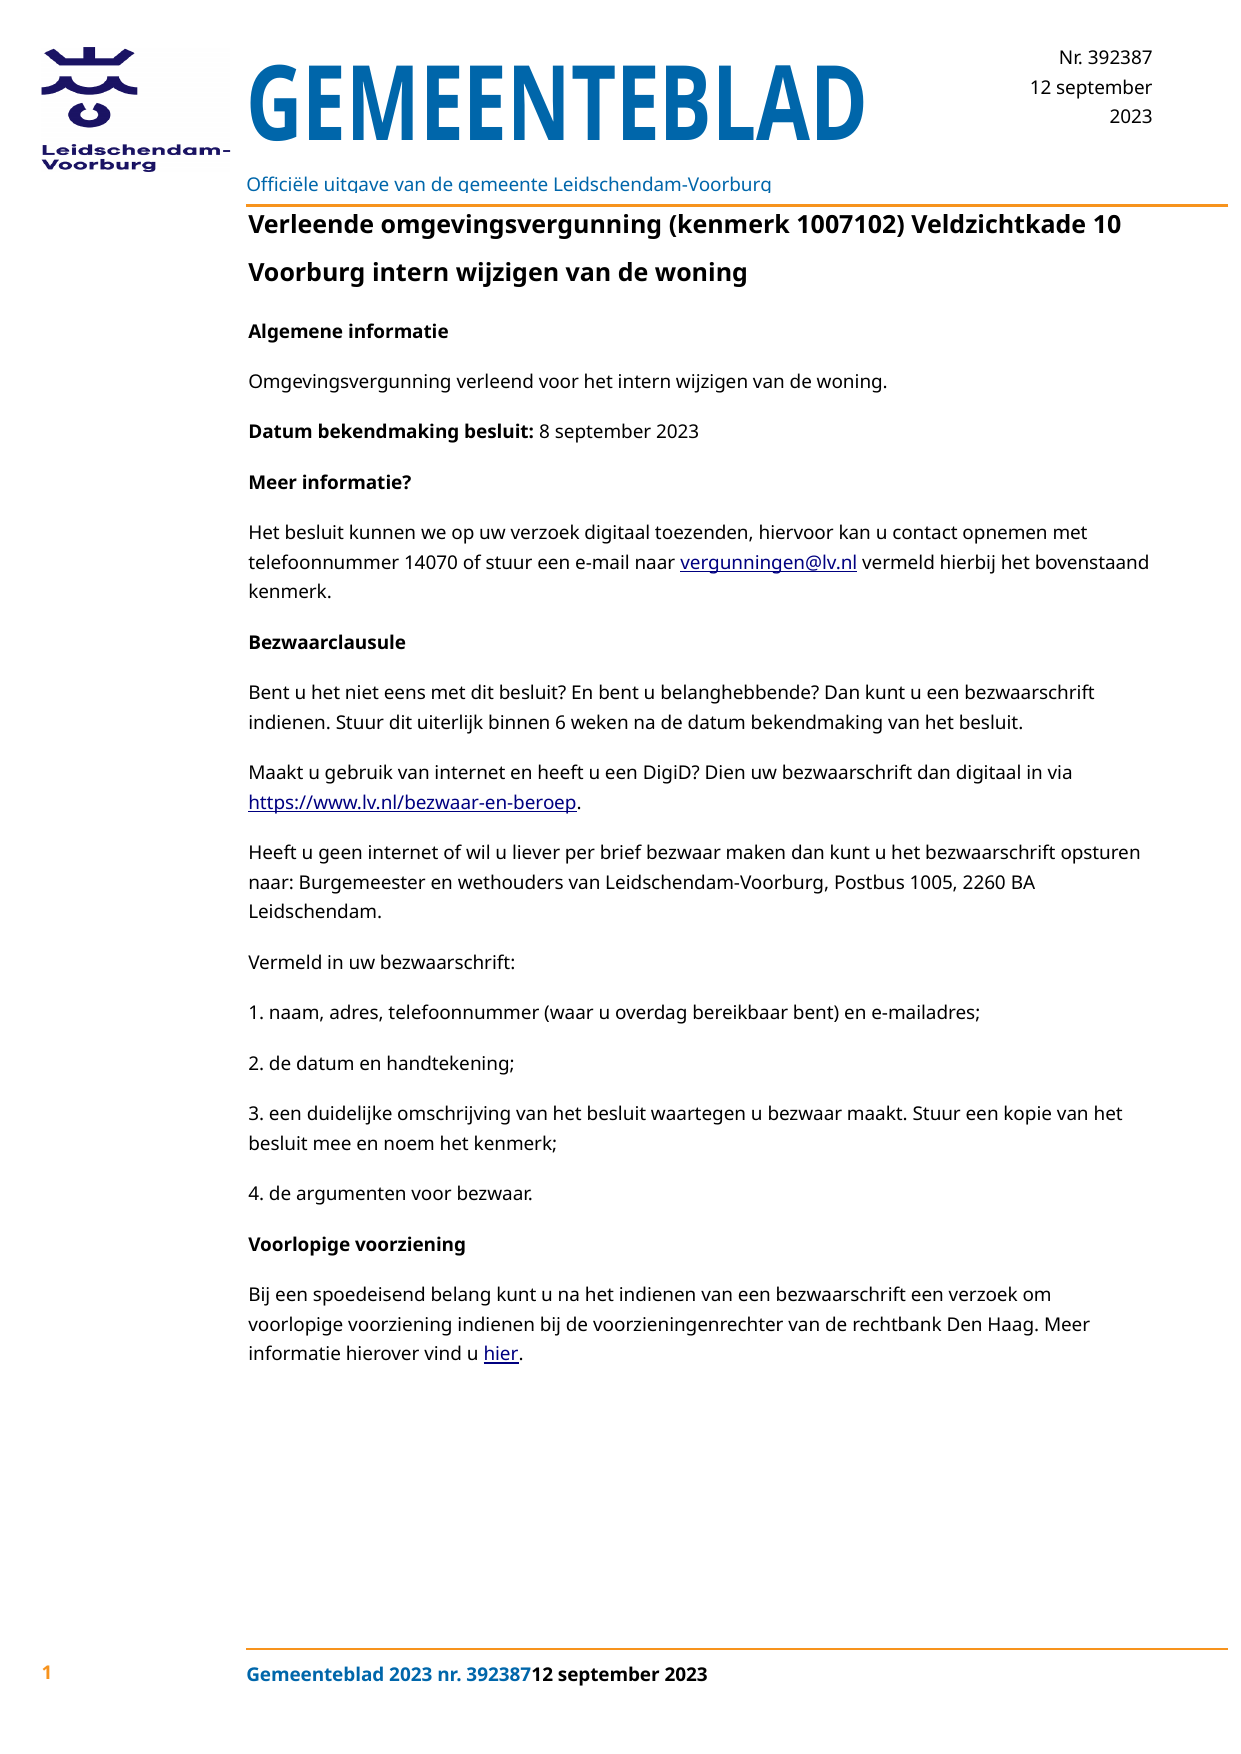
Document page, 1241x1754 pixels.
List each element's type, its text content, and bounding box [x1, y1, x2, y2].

text Bezwaarclausule [248, 629, 1152, 655]
text 2. de datum en handtekening; [248, 1050, 1152, 1076]
text 3. een duidelijke omschrijving van het besluit waartegen u bezwaar maakt. Stuur een kopie van het besluit mee en noem het kenmerk; [248, 1100, 1152, 1156]
text Omgevingsvergunning verleend voor het intern wijzigen van de woning. [248, 368, 1152, 394]
text Meer informatie? [248, 469, 1152, 495]
text Heeft u geen internet of wil u liever per brief bezwaar maken dan kunt u het bezwaarschrift opsturen naar: Burgemeester en wethouders van Leidschendam-Voorburg, Postbus 1005, 2260 BA Leidschendam. [248, 839, 1152, 924]
text Algemene informatie [248, 318, 1152, 344]
text Bij een spoedeisend belang kunt u na het indienen van een bezwaarschrift een verzoek om voorlopige voorziening indienen bij de voorzieningenrechter van de rechtbank Den Haag. Meer informatie hierover vind u hier. [248, 1281, 1152, 1366]
text Maakt u gebruik van internet en heeft u een DigiD? Dien uw bezwaarschrift dan digitaal in via https://www.lv.nl/bezwaar-en-beroep. [248, 759, 1152, 815]
picture [41, 47, 231, 172]
text Bent u het niet eens met dit besluit? En bent u belanghebbende? Dan kunt u een bezwaarschrift indienen. Stuur dit uiterlijk binnen 6 weken na de datum bekendmaking van het besluit. [248, 679, 1152, 735]
text 1. naam, adres, telefoonnummer (waar u overdag bereikbaar bent) en e-mailadres; [248, 999, 1152, 1025]
text 4. de argumenten voor bezwaar. [248, 1180, 1152, 1206]
text Het besluit kunnen we op uw verzoek digitaal toezenden, hiervoor kan u contact opnemen met telefoonnummer 14070 of stuur een e-mail naar vergunningen@lv.nl vermeld hierbij het bovenstaand kenmerk. [248, 519, 1152, 604]
text Vermeld in uw bezwaarschrift: [248, 949, 1152, 975]
text Verleende omgevingsvergunning (kenmerk 1007102) Veldzichtkade 10 Voorburg intern wijzigen van de woning [248, 207, 1152, 288]
text Datum bekendmaking besluit: 8 september 2023 [248, 419, 1152, 444]
text Voorlopige voorziening [248, 1231, 1152, 1257]
